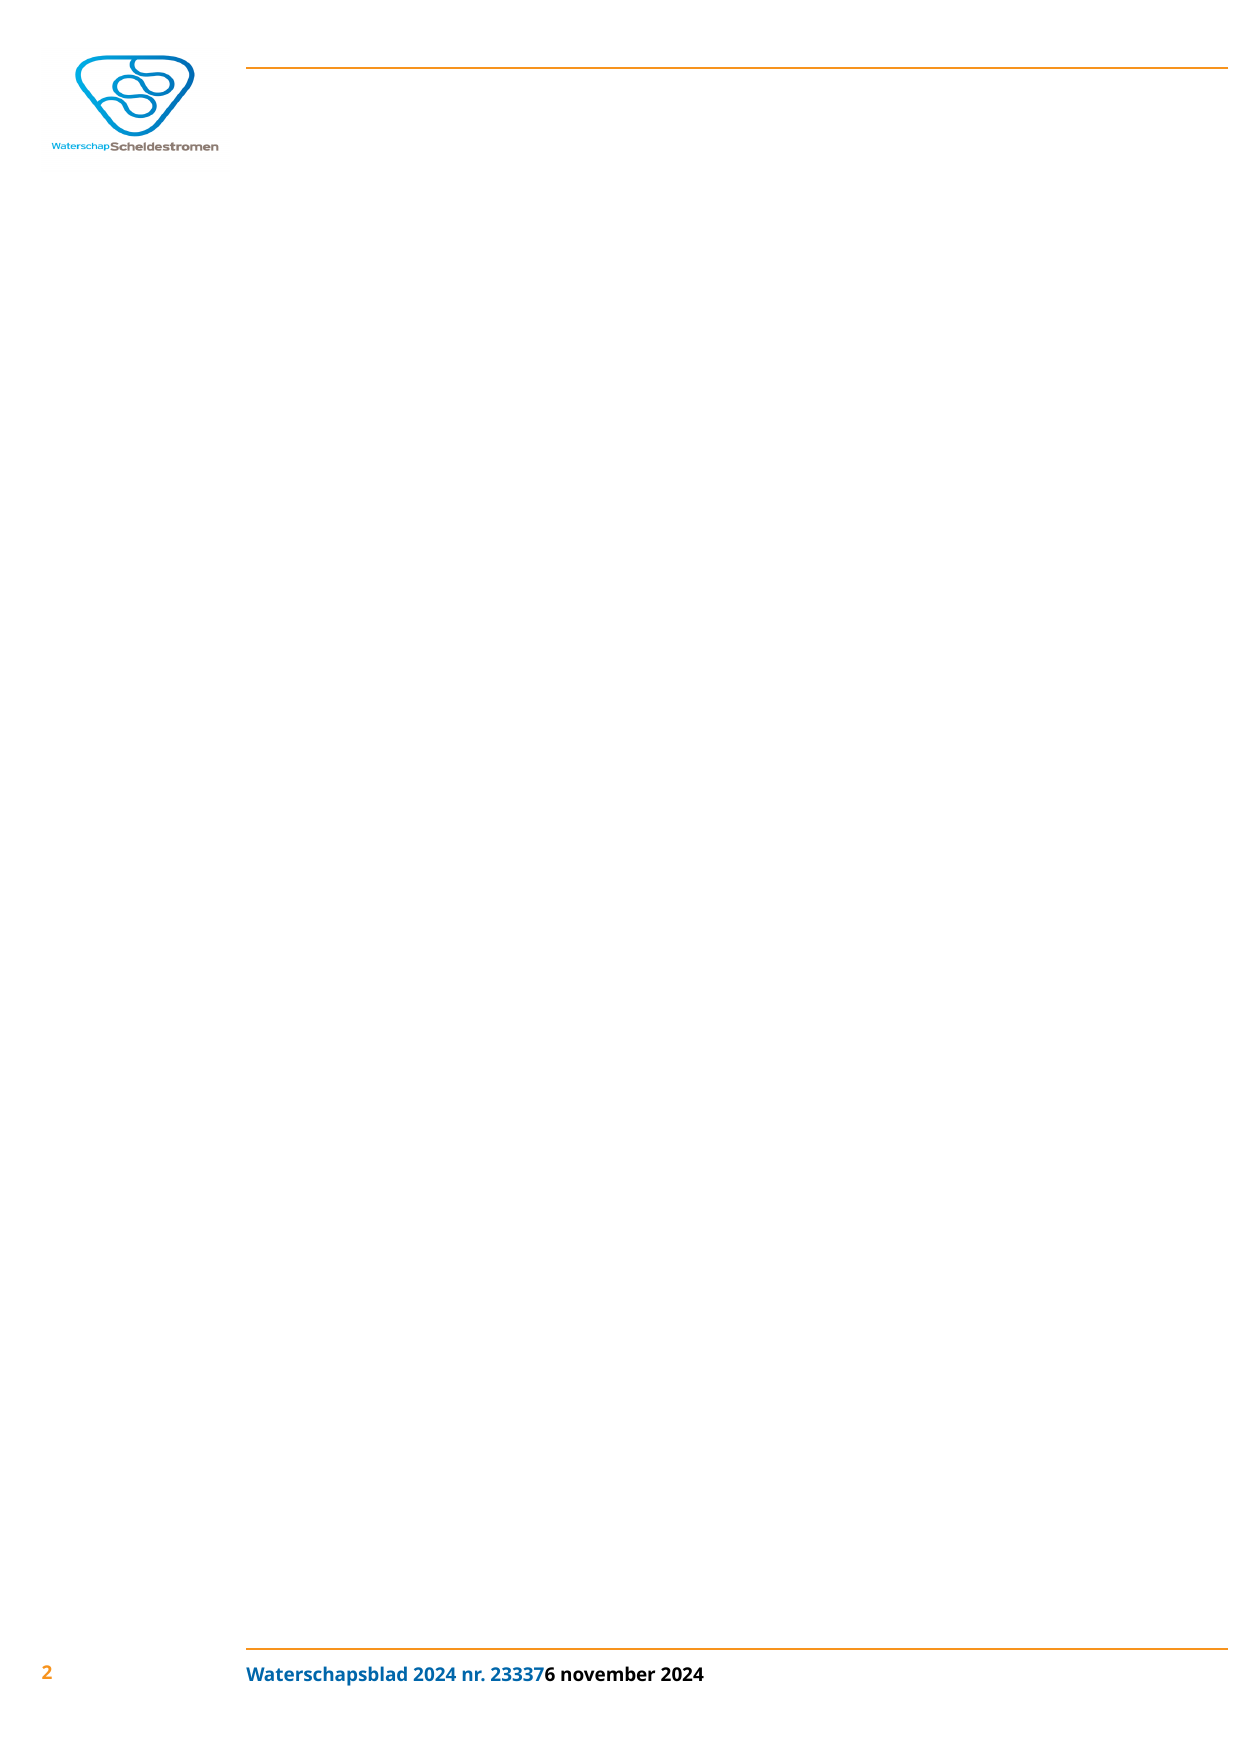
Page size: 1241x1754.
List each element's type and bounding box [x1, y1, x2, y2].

picture [41, 47, 231, 172]
